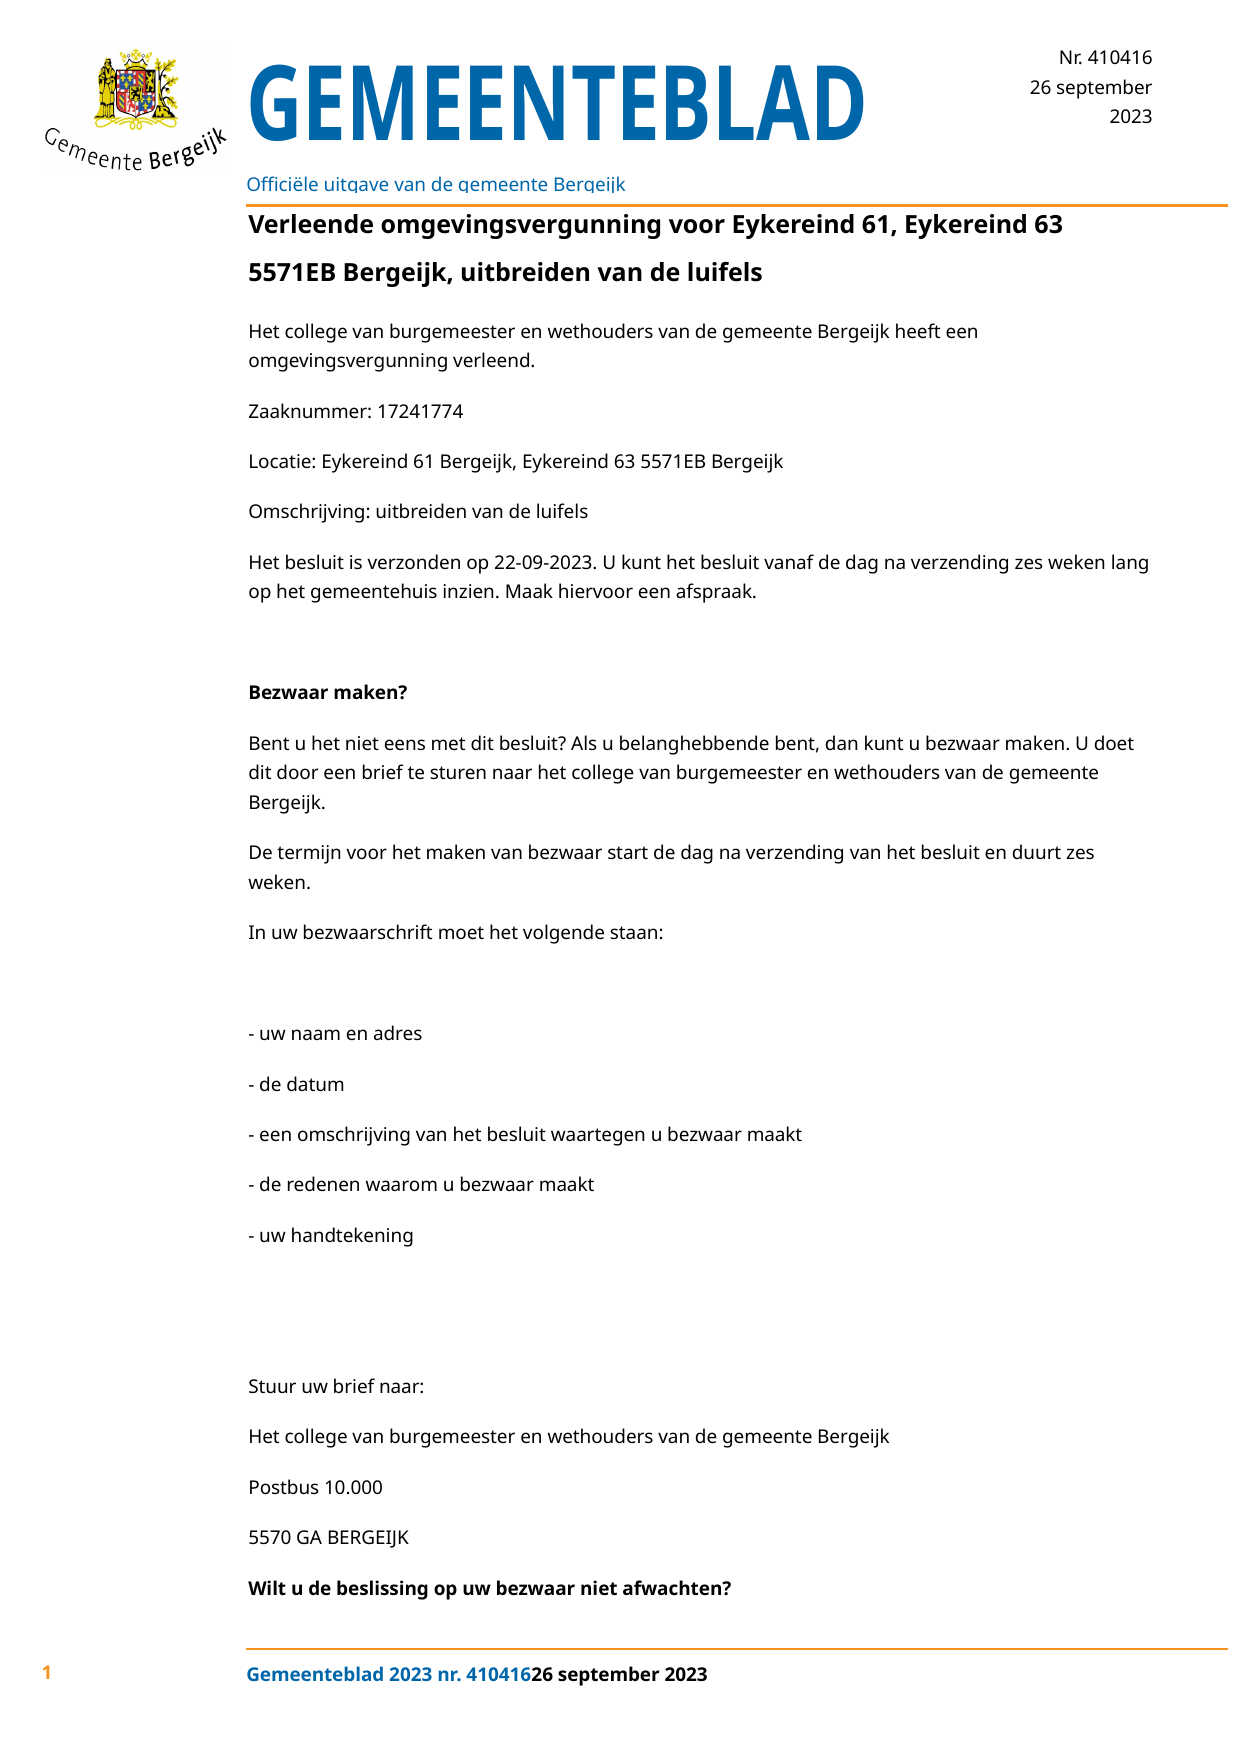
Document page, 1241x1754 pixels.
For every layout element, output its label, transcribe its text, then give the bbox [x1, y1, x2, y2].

text In uw bezwaarschrift moet het volgende staan: [248, 919, 1152, 945]
text Stuur uw brief naar: [248, 1373, 1152, 1399]
text - uw handtekening [248, 1222, 1152, 1248]
text - de redenen waarom u bezwaar maakt [248, 1172, 1152, 1197]
text Het college van burgemeester en wethouders van de gemeente Bergeijk [248, 1424, 1152, 1449]
text Locatie: Eykereind 61 Bergeijk, Eykereind 63 5571EB Bergeijk [248, 448, 1152, 474]
text Bent u het niet eens met dit besluit? Als u belanghebbende bent, dan kunt u bezwaar maken. U doet dit door een brief te sturen naar het college van burgemeester en wethouders van de gemeente Bergeijk. [248, 730, 1152, 815]
text - de datum [248, 1071, 1152, 1097]
text Zaaknummer: 17241774 [248, 398, 1152, 424]
text Wilt u de beslissing op uw bezwaar niet afwachten? [248, 1575, 1152, 1601]
text Verleende omgevingsvergunning voor Eykereind 61, Eykereind 63 5571EB Bergeijk, uitbreiden van de luifels [248, 207, 1152, 288]
text Bezwaar maken? [248, 679, 1152, 705]
text Postbus 10.000 [248, 1474, 1152, 1500]
text De termijn voor het maken van bezwaar start de dag na verzending van het besluit en duurt zes weken. [248, 839, 1152, 895]
text Omschrijving: uitbreiden van de luifels [248, 499, 1152, 524]
text Het college van burgemeester en wethouders van de gemeente Bergeijk heeft een omgevingsvergunning verleend. [248, 318, 1152, 373]
text 5570 GA BERGEIJK [248, 1524, 1152, 1550]
text Het besluit is verzonden op 22-09-2023. U kunt het besluit vanaf de dag na verzending zes weken lang op het gemeentehuis inzien. Maak hiervoor een afspraak. [248, 549, 1152, 604]
text - een omschrijving van het besluit waartegen u bezwaar maakt [248, 1121, 1152, 1147]
text - uw naam en adres [248, 1020, 1152, 1046]
picture [41, 47, 231, 172]
